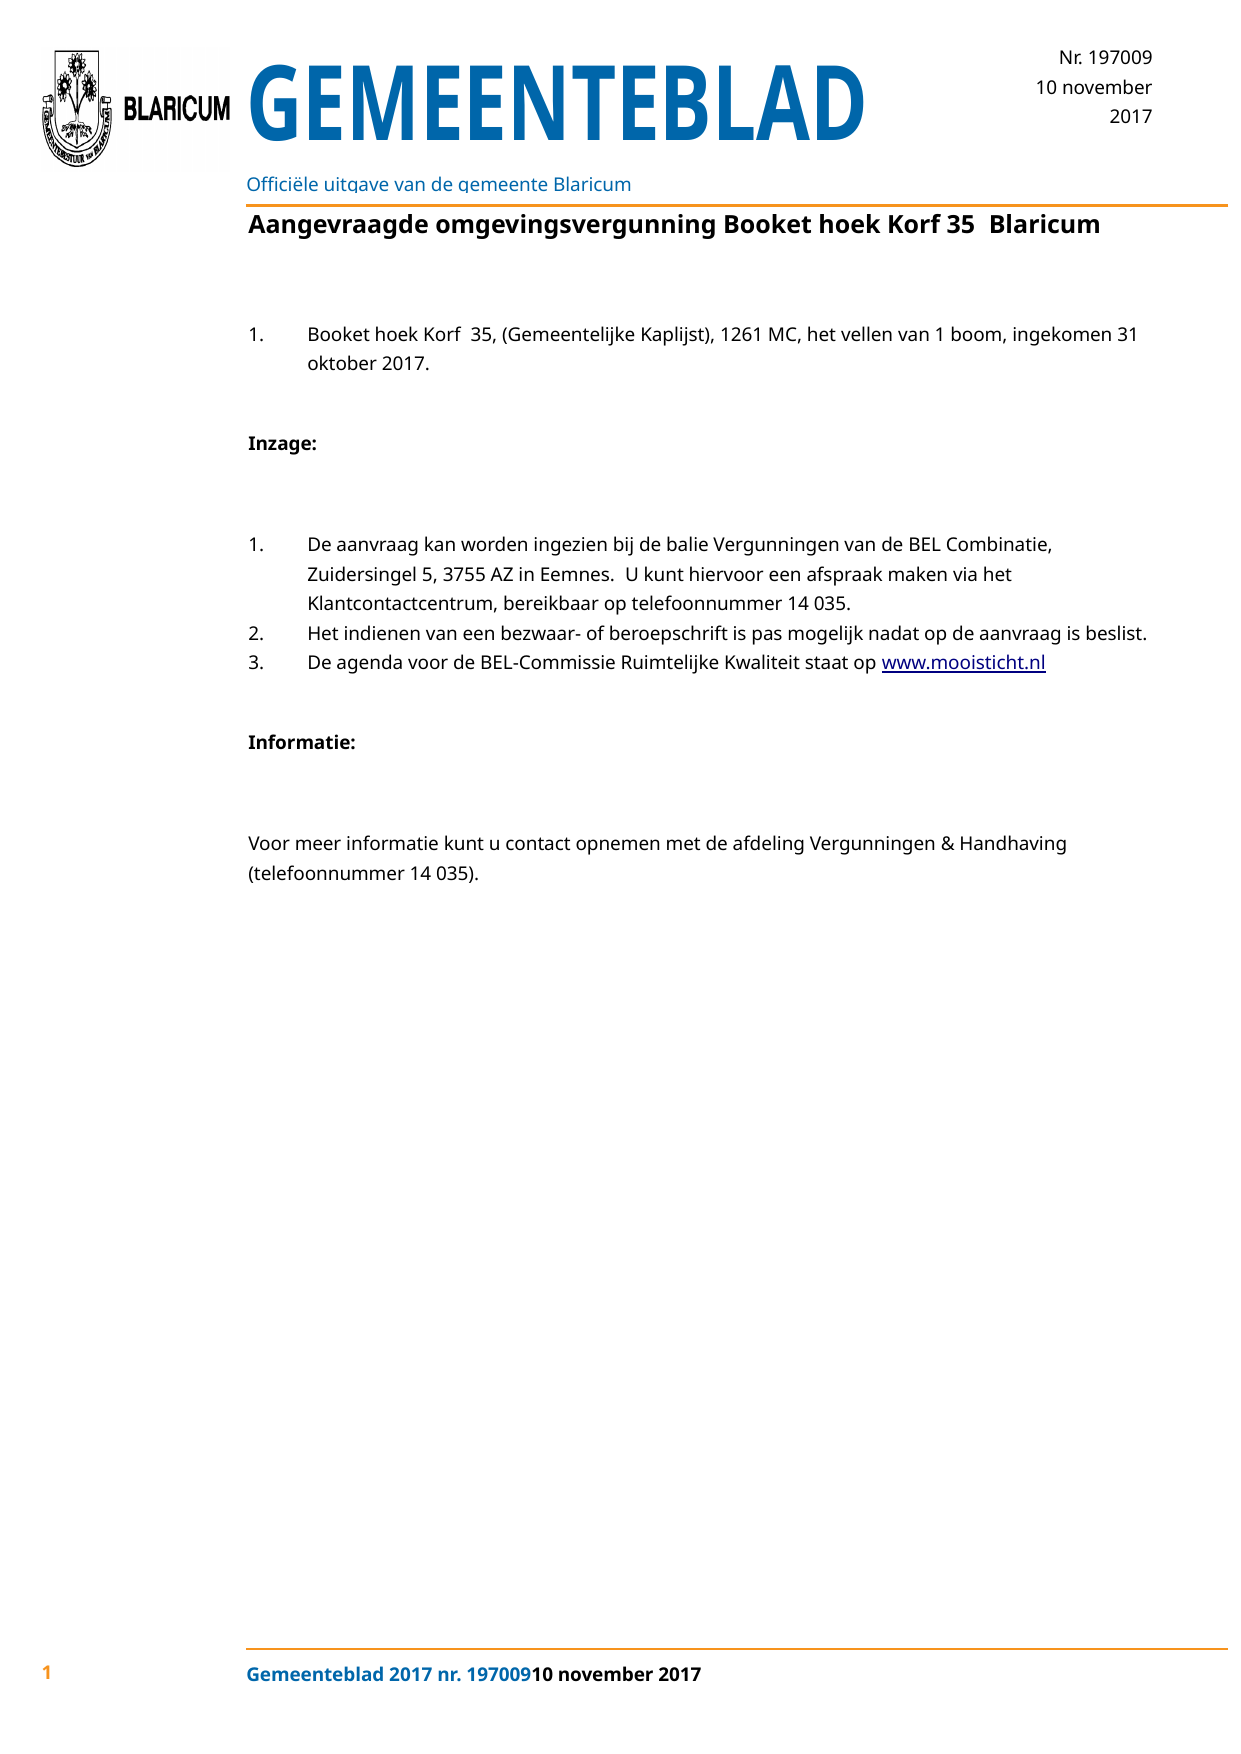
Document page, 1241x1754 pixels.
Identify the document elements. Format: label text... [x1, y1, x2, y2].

text Aangevraagde omgevingsvergunning Booket hoek Korf 35 Blaricum [248, 207, 1152, 241]
picture [41, 47, 231, 172]
list De agenda voor de BEL-Commissie Ruimtelijke Kwaliteit staat op www.mooisticht.nl [248, 649, 1152, 675]
list Het indienen van een bezwaar- of beroepschrift is pas mogelijk nadat op de aanvraag is beslist. [248, 620, 1152, 646]
text Informatie: [248, 729, 1152, 755]
list Booket hoek Korf 35, (Gemeentelijke Kaplijst), 1261 MC, het vellen van 1 boom, ingekomen 31 oktober 2017. [248, 321, 1152, 376]
text Inzage: [248, 430, 1152, 456]
list De aanvraag kan worden ingezien bij de balie Vergunningen van de BEL Combinatie, Zuidersingel 5, 3755 AZ in Eemnes. U kunt hiervoor een afspraak maken via het Klantcontactcentrum, bereikbaar op telefoonnummer 14 035. [248, 531, 1152, 616]
text Voor meer informatie kunt u contact opnemen met de afdeling Vergunningen & Handhaving (telefoonnummer 14 035). [248, 830, 1152, 886]
